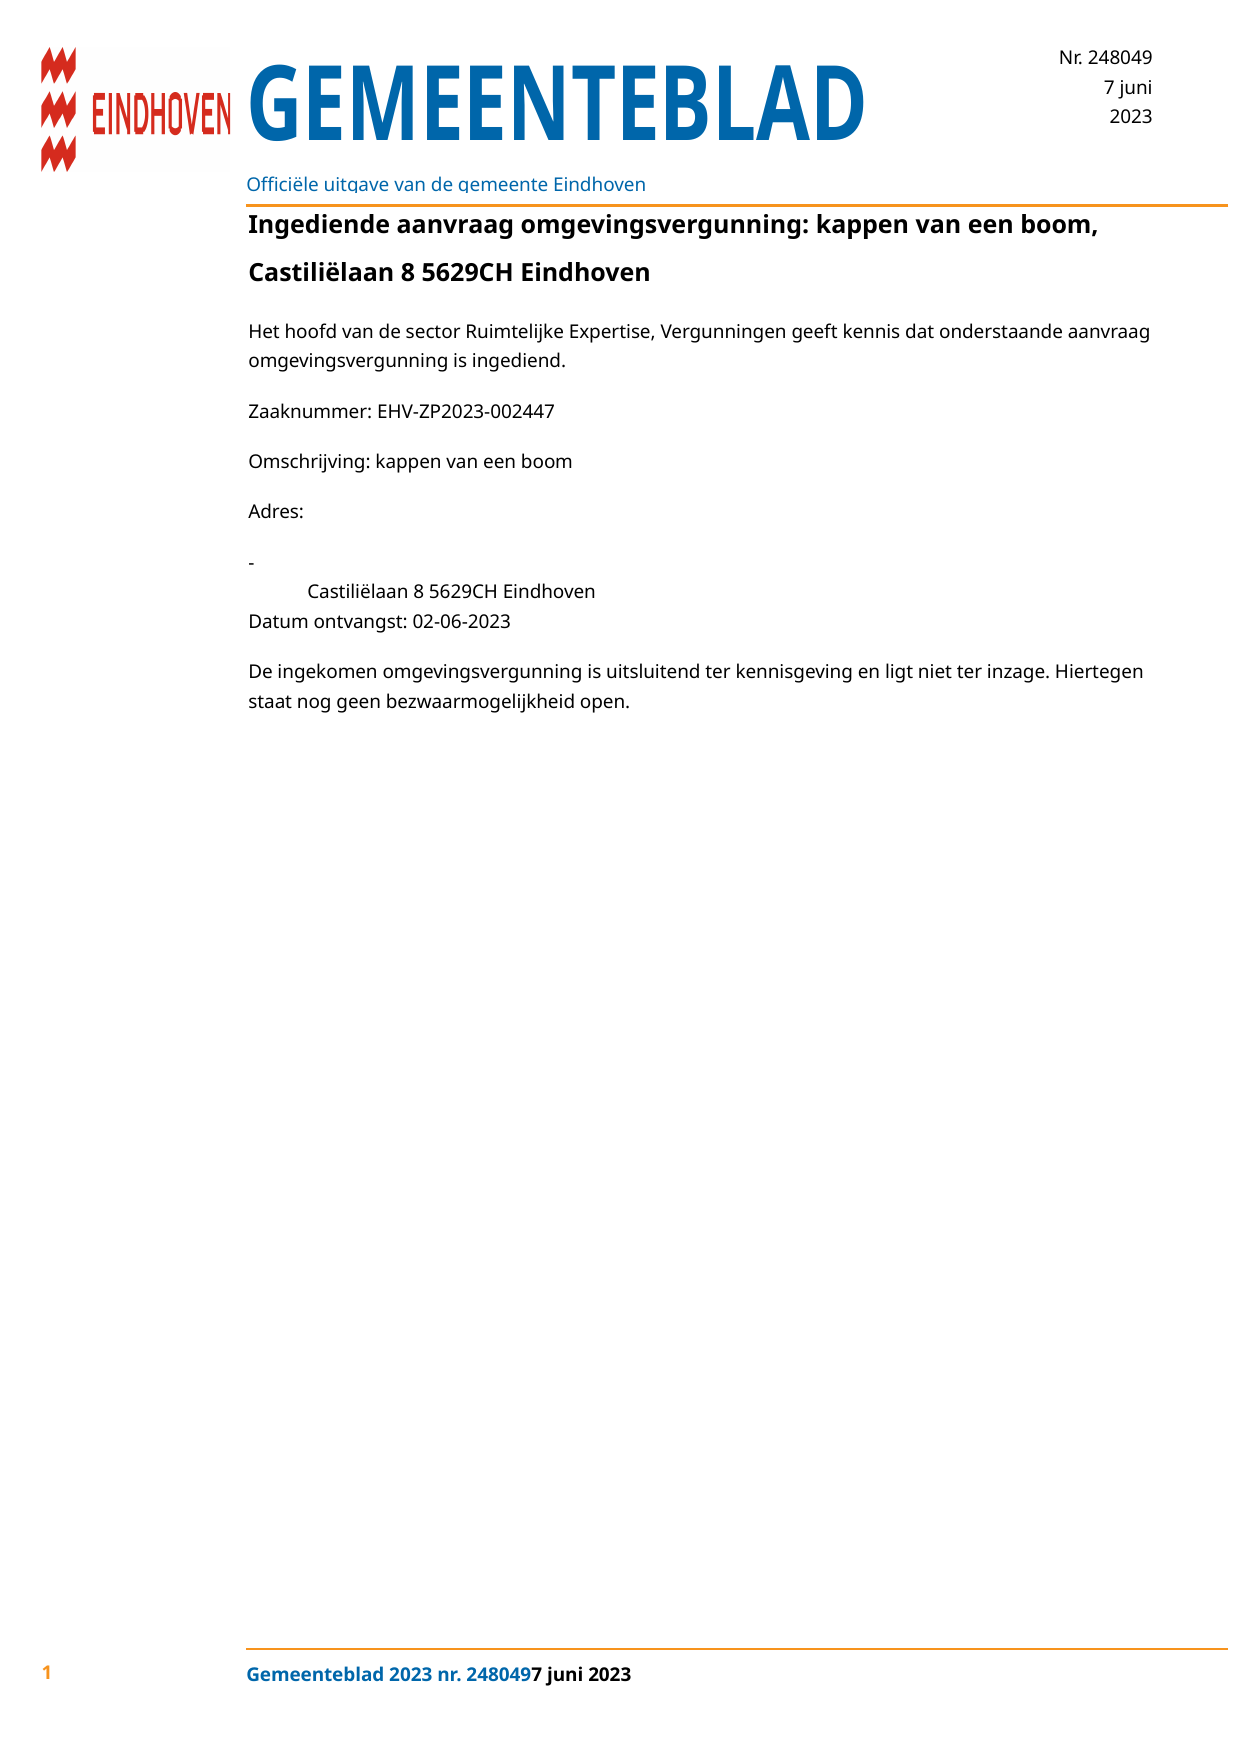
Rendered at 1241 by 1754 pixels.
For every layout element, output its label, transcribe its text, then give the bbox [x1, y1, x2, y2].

text Zaaknummer: EHV-ZP2023-002447 [248, 398, 1152, 424]
picture [41, 47, 231, 172]
list Castiliëlaan 8 5629CH Eindhoven [248, 579, 1152, 604]
text Omschrijving: kappen van een boom [248, 448, 1152, 474]
text Datum ontvangst: 02-06-2023 [248, 608, 1152, 634]
text Het hoofd van de sector Ruimtelijke Expertise, Vergunningen geeft kennis dat onderstaande aanvraag omgevingsvergunning is ingediend. [248, 318, 1152, 373]
text Adres: [248, 499, 1152, 524]
text Ingediende aanvraag omgevingsvergunning: kappen van een boom, Castiliëlaan 8 5629CH Eindhoven [248, 207, 1152, 288]
text De ingekomen omgevingsvergunning is uitsluitend ter kennisgeving en ligt niet ter inzage. Hiertegen staat nog geen bezwaarmogelijkheid open. [248, 659, 1152, 714]
